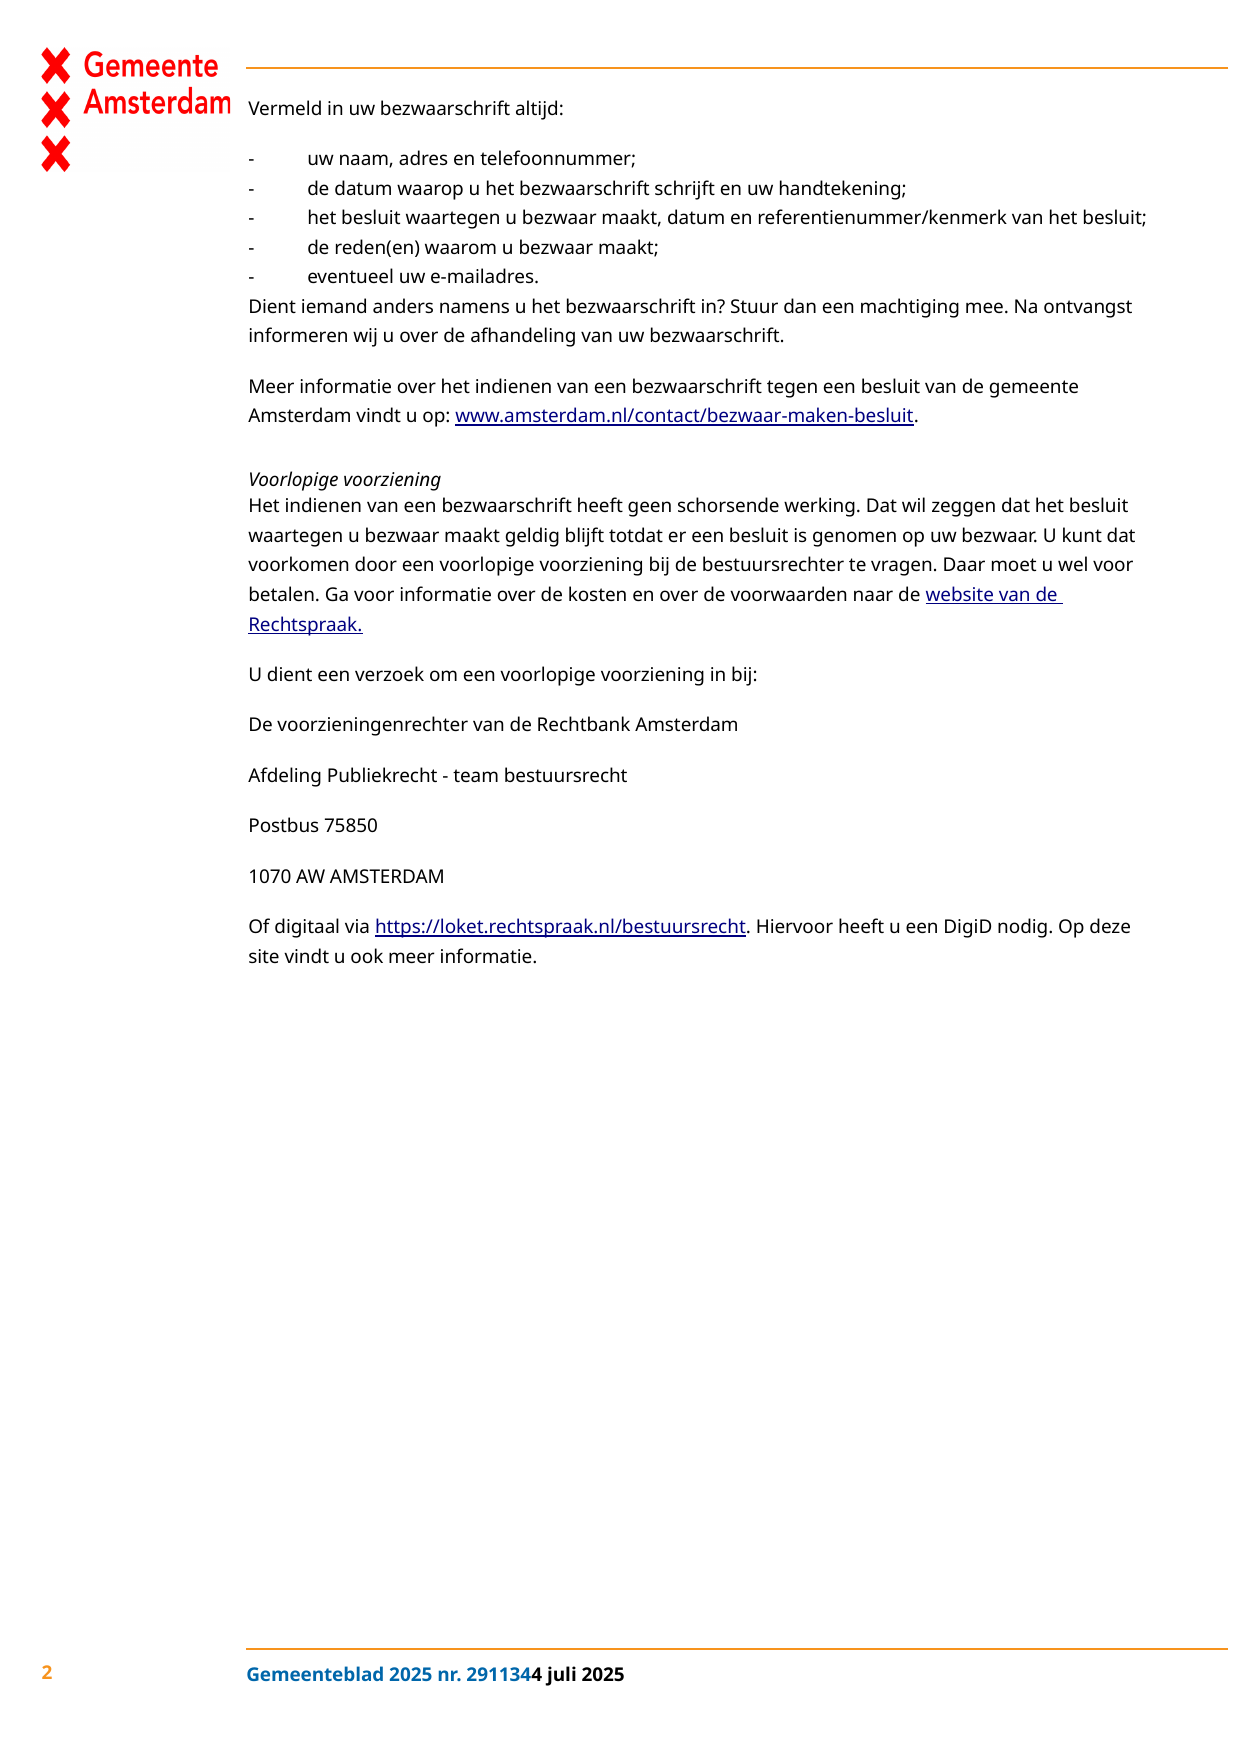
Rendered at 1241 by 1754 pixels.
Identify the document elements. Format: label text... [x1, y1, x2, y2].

text Meer informatie over het indienen van een bezwaarschrift tegen een besluit van de gemeente Amsterdam vindt u op: www.amsterdam.nl/contact/bezwaar-maken-besluit. [248, 373, 1152, 428]
text U dient een verzoek om een voorlopige voorziening in bij: [248, 661, 1152, 687]
list de reden(en) waarom u bezwaar maakt; [248, 234, 1152, 260]
text Het indienen van een bezwaarschrift heeft geen schorsende werking. Dat wil zeggen dat het besluit waartegen u bezwaar maakt geldig blijft totdat er een besluit is genomen op uw bezwaar. U kunt dat voorkomen door een voorlopige voorziening bij de bestuursrechter te vragen. Daar moet u wel voor betalen. Ga voor informatie over de kosten en over de voorwaarden naar de website van de Rechtspraak. [248, 492, 1152, 636]
text Dient iemand anders namens u het bezwaarschrift in? Stuur dan een machtiging mee. Na ontvangst informeren wij u over de afhandeling van uw bezwaarschrift. [248, 293, 1152, 348]
text 1070 AW AMSTERDAM [248, 863, 1152, 888]
text Of digitaal via https://loket.rechtspraak.nl/bestuursrecht. Hiervoor heeft u een DigiD nodig. Op deze site vindt u ook meer informatie. [248, 913, 1152, 968]
list uw naam, adres en telefoonnummer; [248, 145, 1152, 171]
text De voorzieningenrechter van de Rechtbank Amsterdam [248, 712, 1152, 737]
list eventueel uw e-mailadres. [248, 263, 1152, 289]
text Postbus 75850 [248, 812, 1152, 838]
text Afdeling Publiekrecht - team bestuursrecht [248, 762, 1152, 788]
list de datum waarop u het bezwaarschrift schrijft en uw handtekening; [248, 175, 1152, 201]
text Vermeld in uw bezwaarschrift altijd: [248, 95, 1152, 121]
text Voorlopige voorziening [248, 467, 1152, 492]
picture [41, 47, 231, 172]
list het besluit waartegen u bezwaar maakt, datum en referentienummer/kenmerk van het besluit; [248, 204, 1152, 230]
